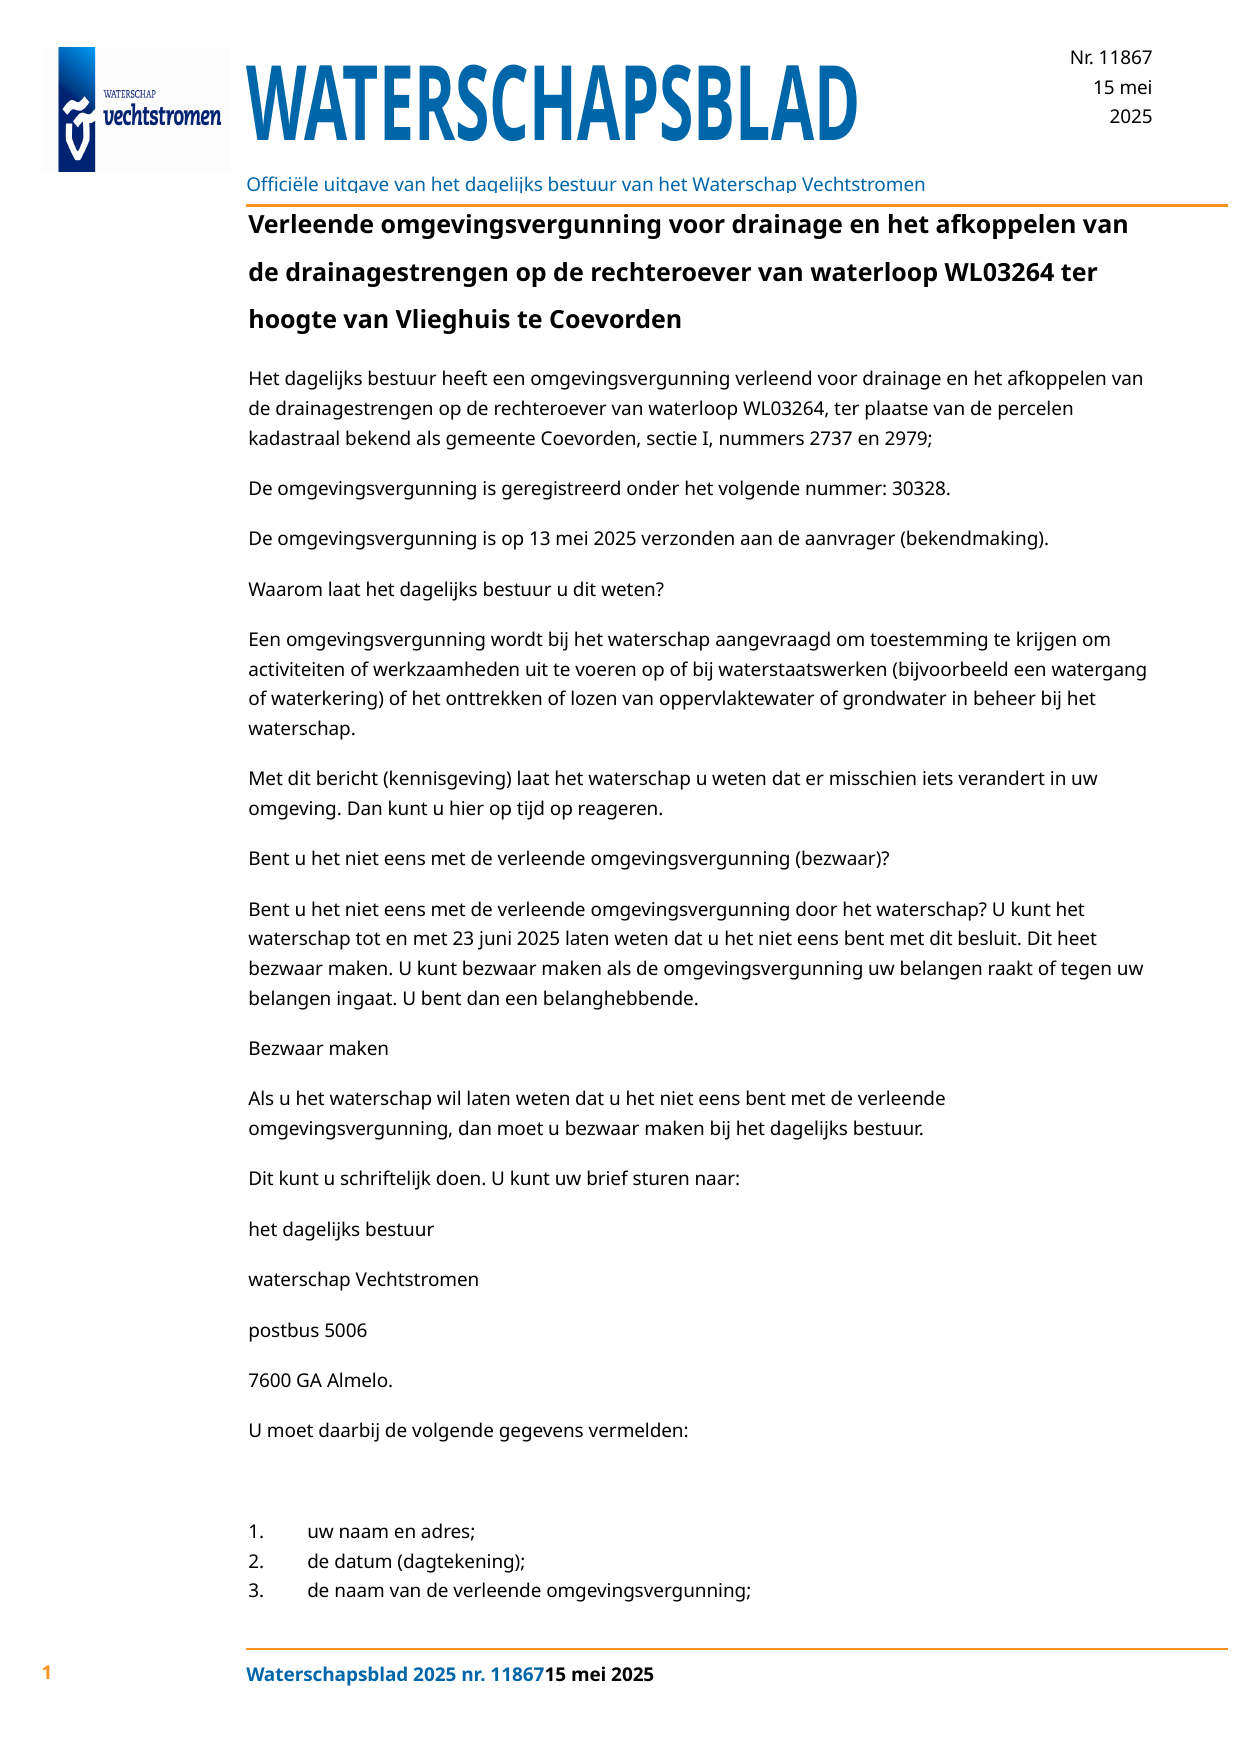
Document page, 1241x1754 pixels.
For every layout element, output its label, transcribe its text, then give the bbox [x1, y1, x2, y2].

text Bent u het niet eens met de verleende omgevingsvergunning (bezwaar)? [248, 846, 1152, 871]
text Verleende omgevingsvergunning voor drainage en het afkoppelen van de drainagestrengen op de rechteroever van waterloop WL03264 ter hoogte van Vlieghuis te Coevorden [248, 207, 1152, 336]
text Een omgevingsvergunning wordt bij het waterschap aangevraagd om toestemming te krijgen om activiteiten of werkzaamheden uit te voeren op of bij waterstaatswerken (bijvoorbeeld een watergang of waterkering) of het onttrekken of lozen van oppervlaktewater of grondwater in beheer bij het waterschap. [248, 626, 1152, 741]
text De omgevingsvergunning is op 13 mei 2025 verzonden aan de aanvrager (bekendmaking). [248, 526, 1152, 551]
picture [41, 47, 231, 172]
text Met dit bericht (kennisgeving) laat het waterschap u weten dat er misschien iets verandert in uw omgeving. Dan kunt u hier op tijd op reageren. [248, 766, 1152, 821]
text Bent u het niet eens met de verleende omgevingsvergunning door het waterschap? U kunt het waterschap tot en met 23 juni 2025 laten weten dat u het niet eens bent met dit besluit. Dit heet bezwaar maken. U kunt bezwaar maken als de omgevingsvergunning uw belangen raakt of tegen uw belangen ingaat. U bent dan een belanghebbende. [248, 896, 1152, 1010]
text De omgevingsvergunning is geregistreerd onder het volgende nummer: 30328. [248, 475, 1152, 501]
text Als u het waterschap wil laten weten dat u het niet eens bent met de verleende omgevingsvergunning, dan moet u bezwaar maken bij het dagelijks bestuur. [248, 1086, 1152, 1141]
list de naam van de verleende omgevingsvergunning; [248, 1578, 1152, 1603]
text Waarom laat het dagelijks bestuur u dit weten? [248, 576, 1152, 602]
text Het dagelijks bestuur heeft een omgevingsvergunning verleend voor drainage en het afkoppelen van de drainagestrengen op de rechteroever van waterloop WL03264, ter plaatse van de percelen kadastraal bekend als gemeente Coevorden, sectie I, nummers 2737 en 2979; [248, 366, 1152, 450]
list de datum (dagtekening); [248, 1548, 1152, 1574]
text postbus 5006 [248, 1317, 1152, 1342]
text het dagelijks bestuur [248, 1216, 1152, 1242]
text Dit kunt u schriftelijk doen. U kunt uw brief sturen naar: [248, 1166, 1152, 1191]
text Bezwaar maken [248, 1035, 1152, 1061]
text 7600 GA Almelo. [248, 1367, 1152, 1393]
text U moet daarbij de volgende gegevens vermelden: [248, 1418, 1152, 1443]
list uw naam en adres; [248, 1518, 1152, 1544]
text waterschap Vechtstromen [248, 1266, 1152, 1292]
